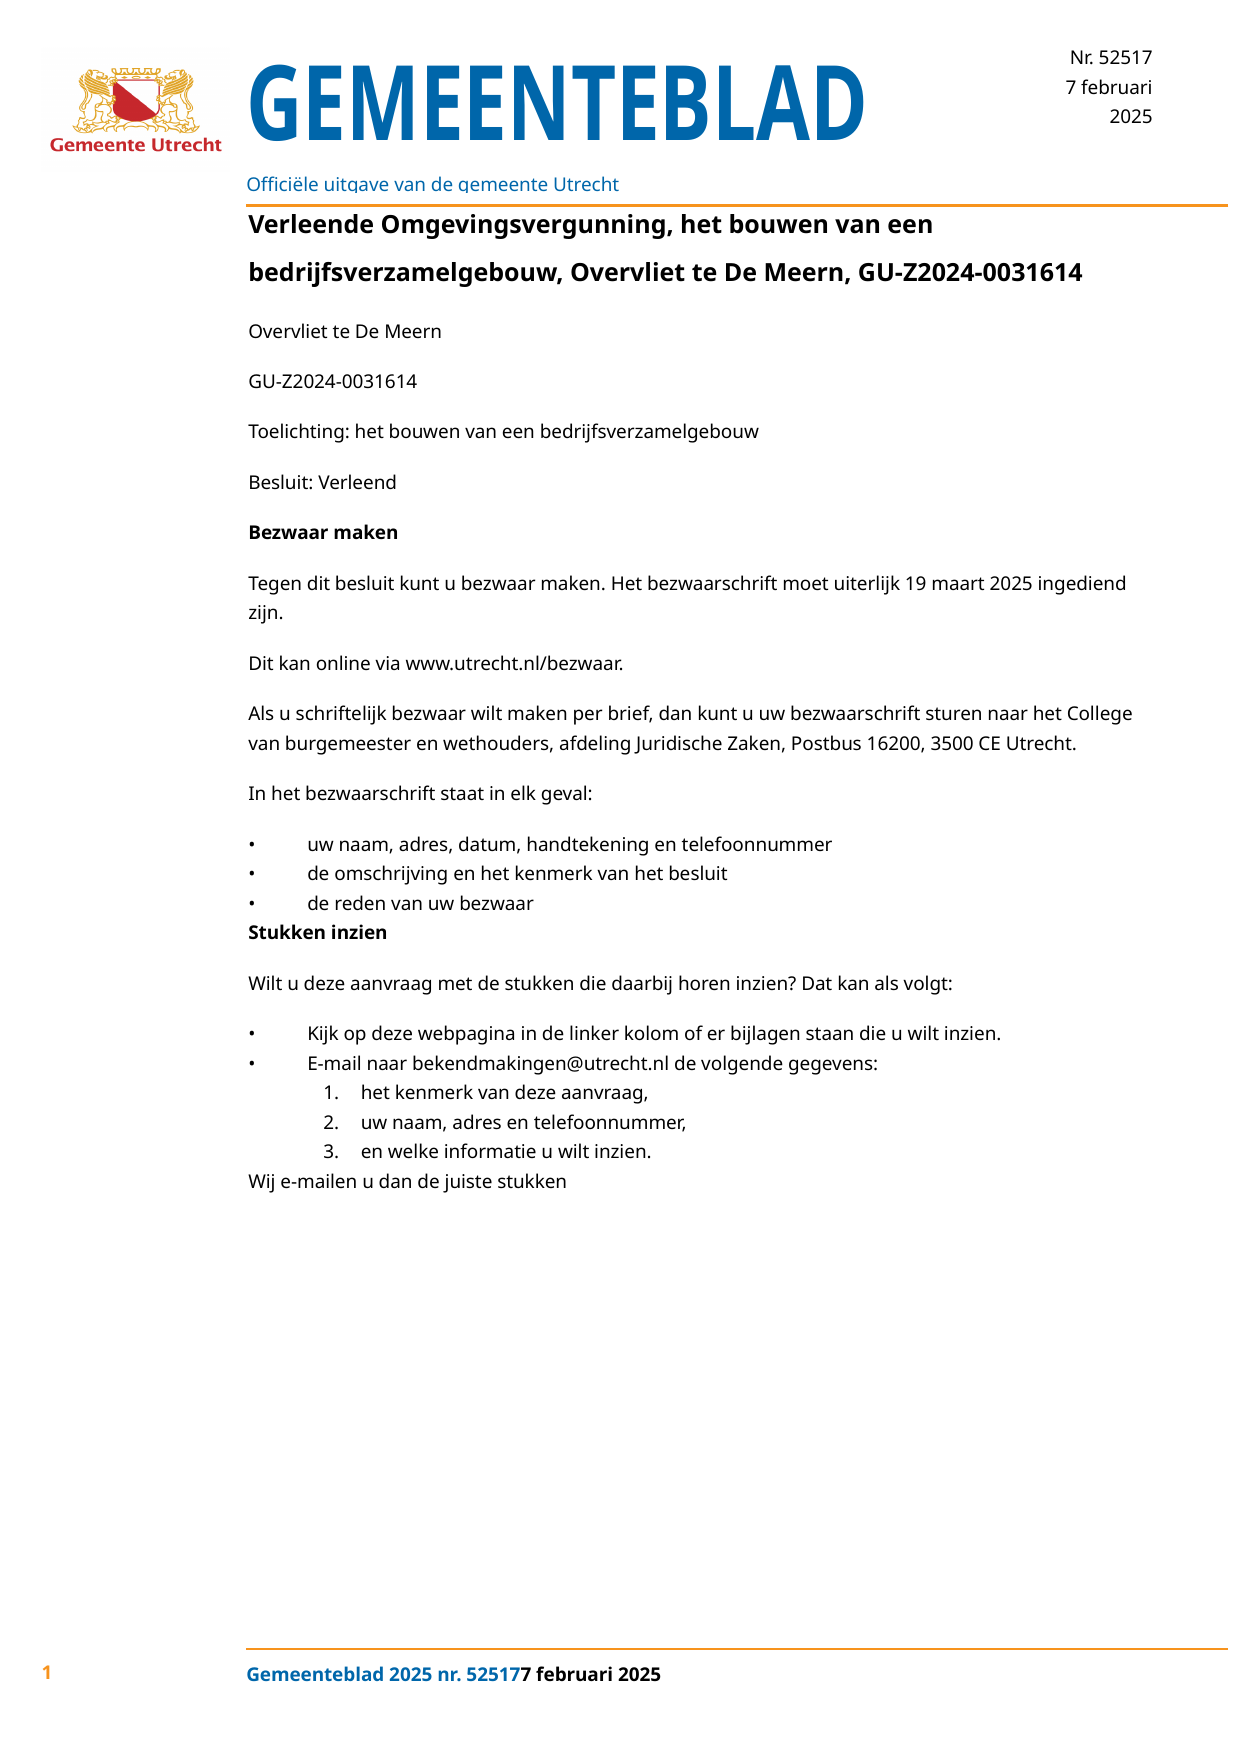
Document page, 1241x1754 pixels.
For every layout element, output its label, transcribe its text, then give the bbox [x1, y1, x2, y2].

list de omschrijving en het kenmerk van het besluit [248, 860, 1152, 886]
text Overvliet te De Meern [248, 318, 1152, 344]
text Tegen dit besluit kunt u bezwaar maken. Het bezwaarschrift moet uiterlijk 19 maart 2025 ingediend zijn. [248, 570, 1152, 625]
text In het bezwaarschrift staat in elk geval: [248, 780, 1152, 806]
list de reden van uw bezwaar [248, 890, 1152, 916]
list E-mail naar bekendmakingen@utrecht.nl de volgende gegevens: [248, 1050, 1152, 1076]
text Als u schriftelijk bezwaar wilt maken per brief, dan kunt u uw bezwaarschrift sturen naar het College van burgemeester en wethouders, afdeling Juridische Zaken, Postbus 16200, 3500 CE Utrecht. [248, 700, 1152, 756]
list en welke informatie u wilt inzien. [323, 1139, 1152, 1164]
list uw naam, adres, datum, handtekening en telefoonnummer [248, 831, 1152, 857]
text Verleende Omgevingsvergunning, het bouwen van een bedrijfsverzamelgebouw, Overvliet te De Meern, GU-Z2024-0031614 [248, 207, 1152, 288]
text Besluit: Verleend [248, 469, 1152, 495]
list het kenmerk van deze aanvraag, [323, 1079, 1152, 1105]
text Bezwaar maken [248, 519, 1152, 545]
picture [41, 47, 231, 172]
text Wij e-mailen u dan de juiste stukken [248, 1168, 1152, 1194]
text GU-Z2024-0031614 [248, 368, 1152, 394]
text Toelichting: het bouwen van een bedrijfsverzamelgebouw [248, 419, 1152, 444]
list Kijk op deze webpagina in de linker kolom of er bijlagen staan die u wilt inzien. [248, 1020, 1152, 1046]
text Wilt u deze aanvraag met de stukken die daarbij horen inzien? Dat kan als volgt: [248, 970, 1152, 996]
text Stukken inzien [248, 919, 1152, 945]
text Dit kan online via www.utrecht.nl/bezwaar. [248, 650, 1152, 676]
list uw naam, adres en telefoonnummer, [323, 1109, 1152, 1135]
